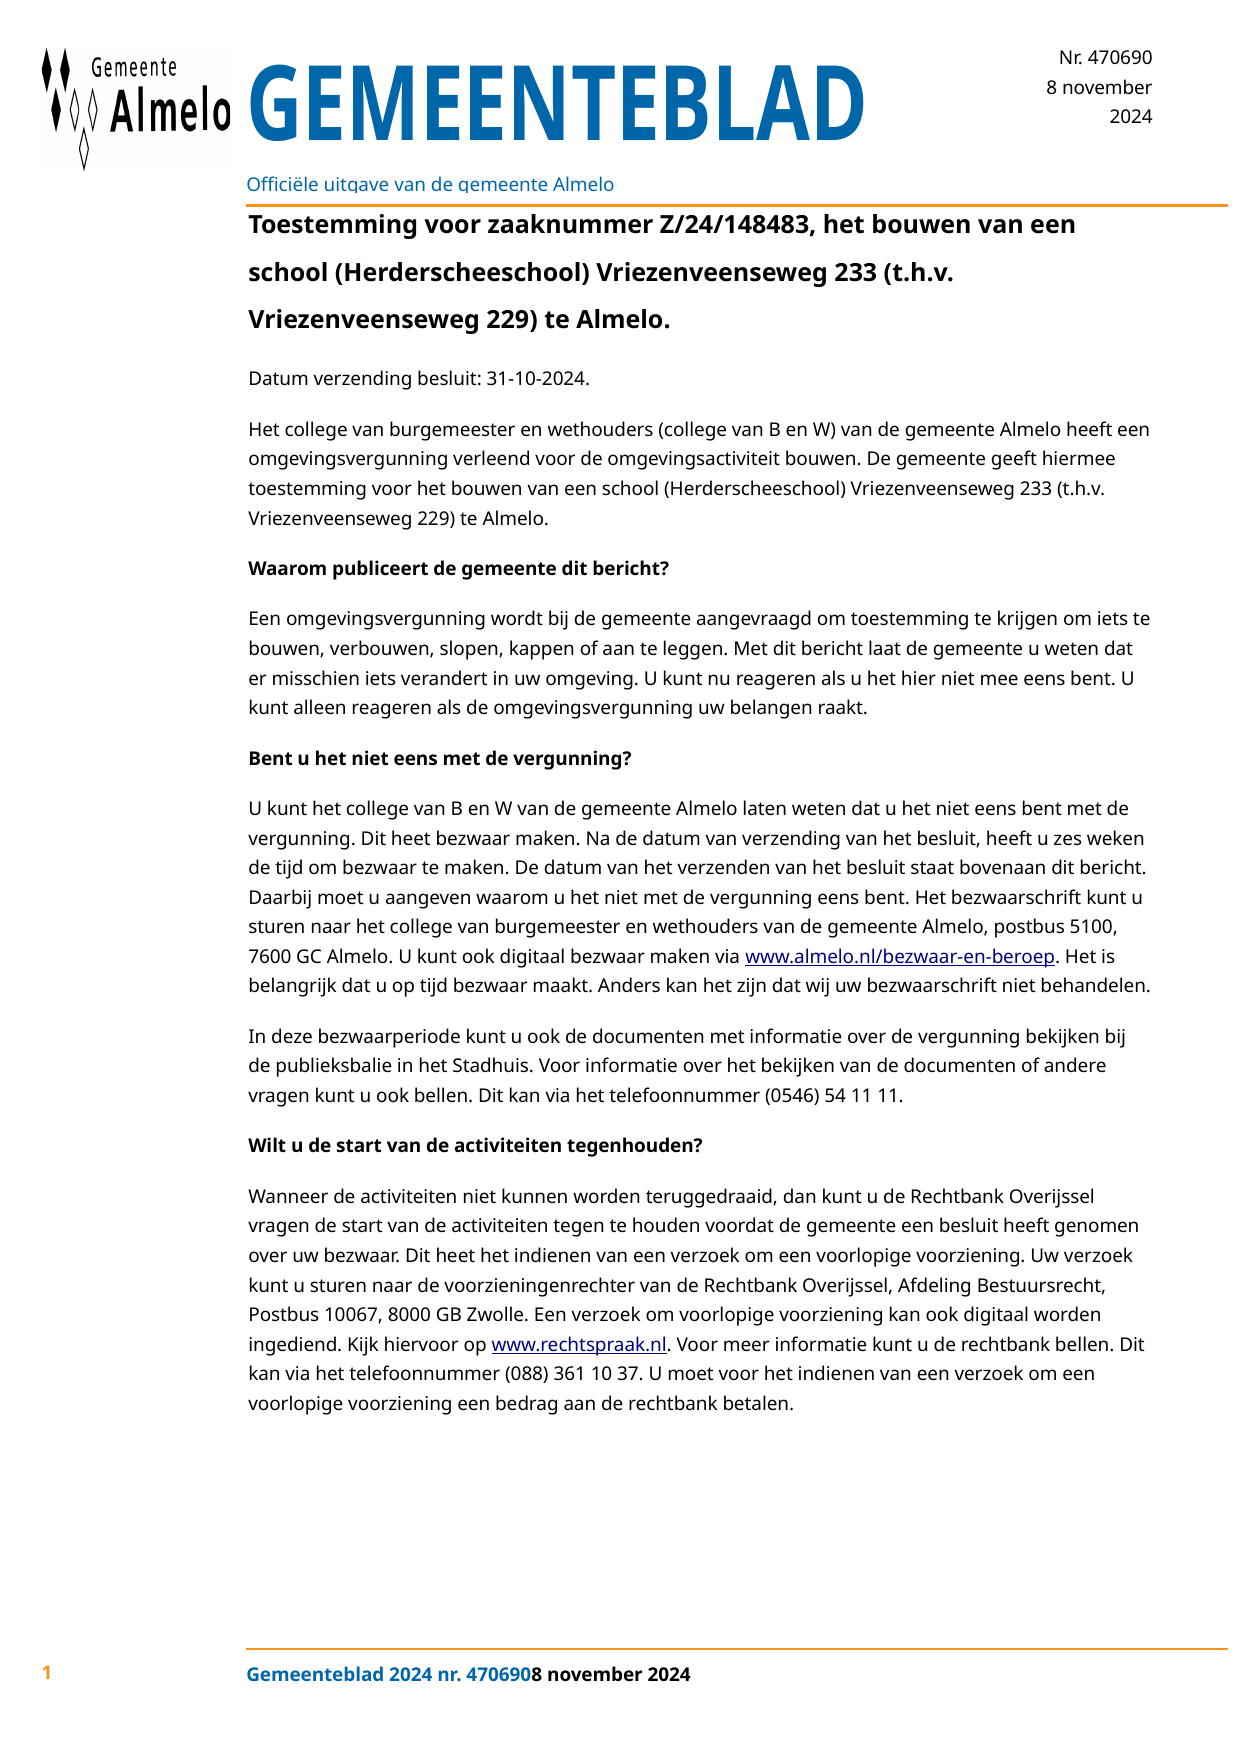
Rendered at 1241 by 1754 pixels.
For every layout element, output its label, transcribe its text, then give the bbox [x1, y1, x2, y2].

text Wanneer de activiteiten niet kunnen worden teruggedraaid, dan kunt u de Rechtbank Overijssel vragen de start van de activiteiten tegen te houden voordat de gemeente een besluit heeft genomen over uw bezwaar. Dit heet het indienen van een verzoek om een voorlopige voorziening. Uw verzoek kunt u sturen naar de voorzieningenrechter van de Rechtbank Overijssel, Afdeling Bestuursrecht, Postbus 10067, 8000 GB Zwolle. Een verzoek om voorlopige voorziening kan ook digitaal worden ingediend. Kijk hiervoor op www.rechtspraak.nl. Voor meer informatie kunt u de rechtbank bellen. Dit kan via het telefoonnummer (088) 361 10 37. U moet voor het indienen van een verzoek om een voorlopige voorziening een bedrag aan de rechtbank betalen. [248, 1183, 1152, 1416]
text Datum verzending besluit: 31-10-2024. [248, 366, 1152, 391]
text Wilt u de start van de activiteiten tegenhouden? [248, 1133, 1152, 1158]
picture [41, 47, 231, 172]
text Waarom publiceert de gemeente dit bericht? [248, 555, 1152, 581]
text Bent u het niet eens met de vergunning? [248, 745, 1152, 770]
text In deze bezwaarperiode kunt u ook de documenten met informatie over de vergunning bekijken bij de publieksbalie in het Stadhuis. Voor informatie over het bekijken van de documenten of andere vragen kunt u ook bellen. Dit kan via het telefoonnummer (0546) 54 11 11. [248, 1023, 1152, 1108]
text Toestemming voor zaaknummer Z/24/148483, het bouwen van een school (Herderscheeschool) Vriezenveenseweg 233 (t.h.v. Vriezenveenseweg 229) te Almelo. [248, 207, 1152, 336]
text U kunt het college van B en W van de gemeente Almelo laten weten dat u het niet eens bent met de vergunning. Dit heet bezwaar maken. Na de datum van verzending van het besluit, heeft u zes weken de tijd om bezwaar te maken. De datum van het verzenden van het besluit staat bovenaan dit bericht. Daarbij moet u aangeven waarom u het niet met de vergunning eens bent. Het bezwaarschrift kunt u sturen naar het college van burgemeester en wethouders van de gemeente Almelo, postbus 5100, 7600 GC Almelo. U kunt ook digitaal bezwaar maken via www.almelo.nl/bezwaar-en-beroep. Het is belangrijk dat u op tijd bezwaar maakt. Anders kan het zijn dat wij uw bezwaarschrift niet behandelen. [248, 795, 1152, 998]
text Een omgevingsvergunning wordt bij de gemeente aangevraagd om toestemming te krijgen om iets te bouwen, verbouwen, slopen, kappen of aan te leggen. Met dit bericht laat de gemeente u weten dat er misschien iets verandert in uw omgeving. U kunt nu reageren als u het hier niet mee eens bent. U kunt alleen reageren als de omgevingsvergunning uw belangen raakt. [248, 606, 1152, 720]
text Het college van burgemeester en wethouders (college van B en W) van de gemeente Almelo heeft een omgevingsvergunning verleend voor de omgevingsactiviteit bouwen. De gemeente geeft hiermee toestemming voor het bouwen van een school (Herderscheeschool) Vriezenveenseweg 233 (t.h.v. Vriezenveenseweg 229) te Almelo. [248, 416, 1152, 530]
